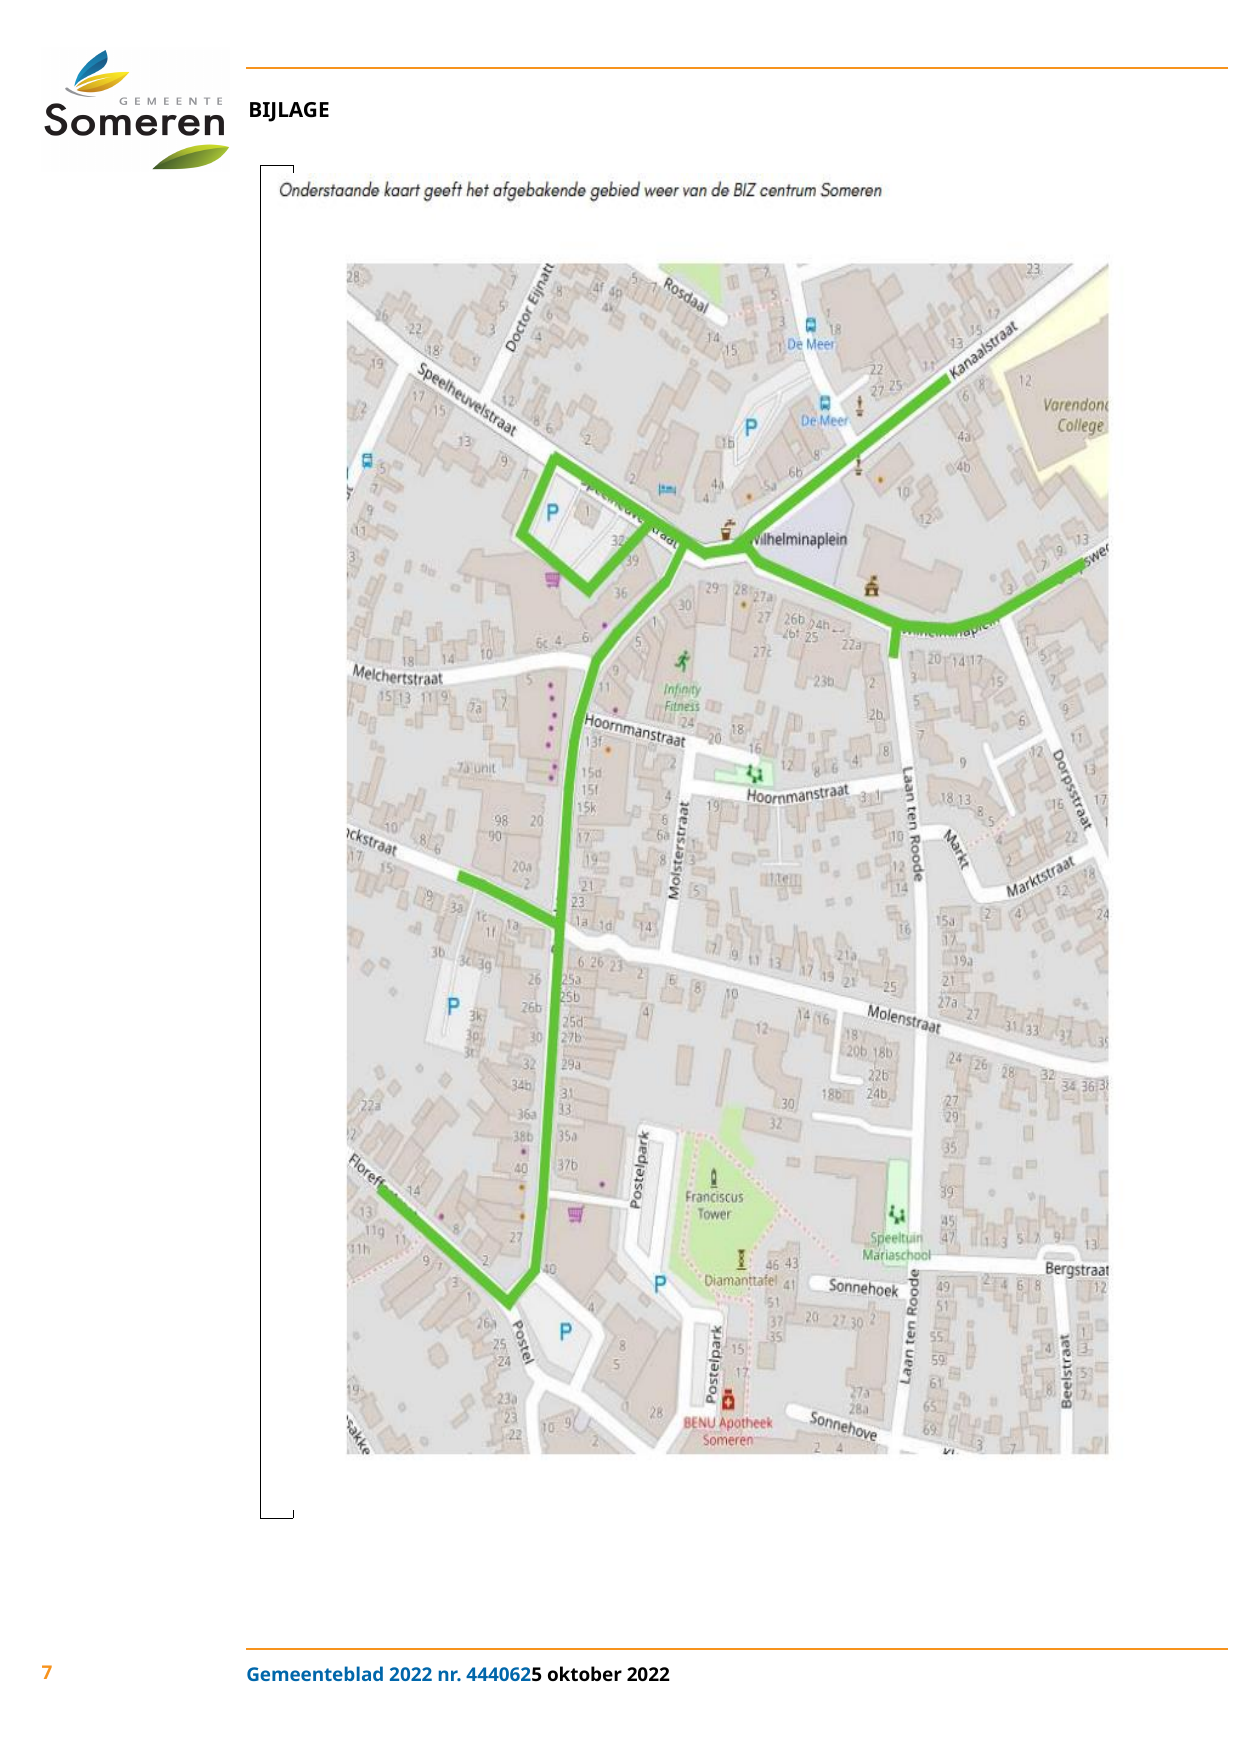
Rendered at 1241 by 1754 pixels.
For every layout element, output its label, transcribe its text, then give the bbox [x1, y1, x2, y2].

picture [41, 47, 231, 172]
text BIJLAGE [248, 95, 1152, 123]
picture [268, 173, 1173, 1510]
